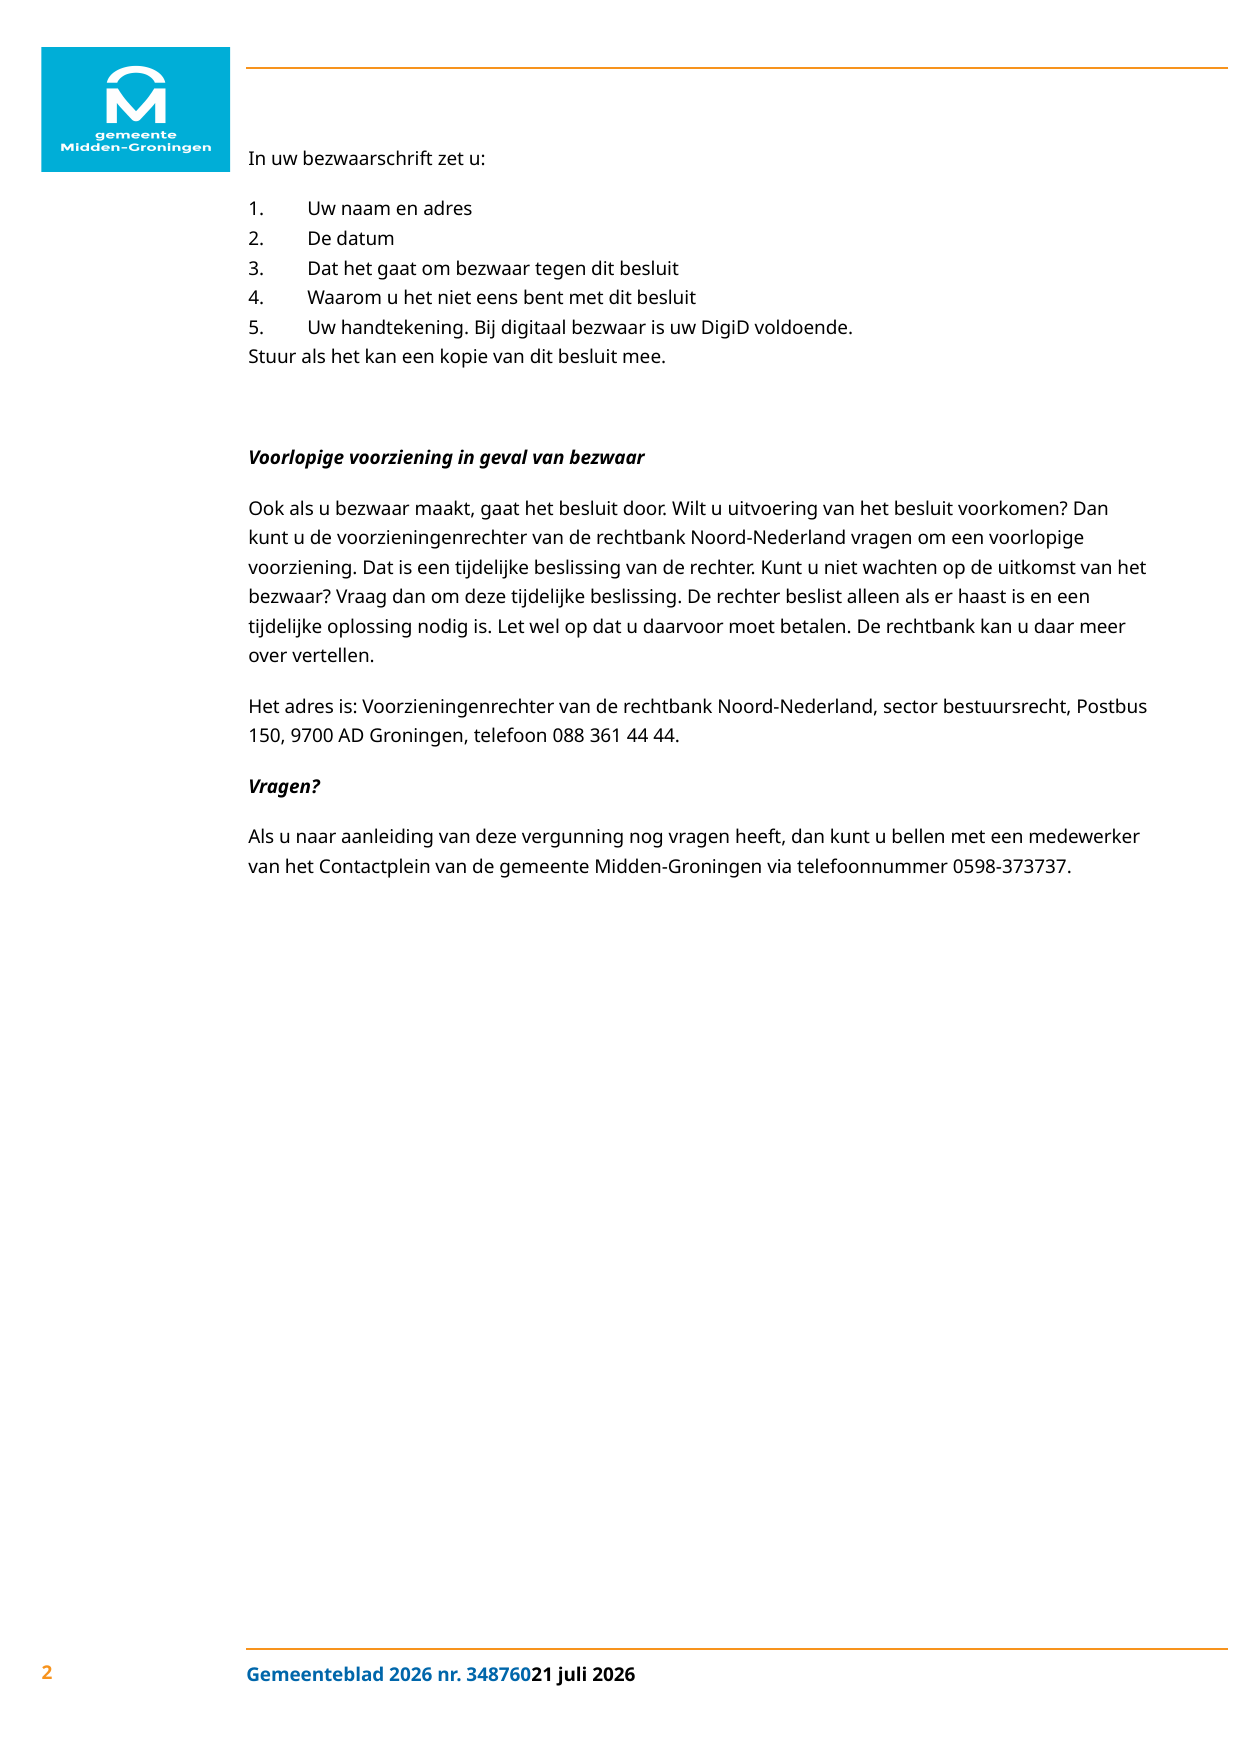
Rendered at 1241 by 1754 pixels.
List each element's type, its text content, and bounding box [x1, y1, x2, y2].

text In uw bezwaarschrift zet u: [248, 145, 1152, 171]
picture [108, 66, 164, 82]
list Uw naam en adres [248, 196, 1152, 221]
list Dat het gaat om bezwaar tegen dit besluit [248, 255, 1152, 281]
text Als u naar aanleiding van deze vergunning nog vragen heeft, dan kunt u bellen met een medewerker van het Contactplein van de gemeente Midden-Groningen via telefoonnummer 0598-373737. [248, 823, 1152, 879]
list Uw handtekening. Bij digitaal bezwaar is uw DigiD voldoende. [248, 314, 1152, 340]
picture [107, 89, 165, 122]
text Vragen? [248, 773, 1152, 799]
text Ook als u bezwaar maakt, gaat het besluit door. Wilt u uitvoering van het besluit voorkomen? Dan kunt u de voorzieningenrechter van de rechtbank Noord-Nederland vragen om een voorlopige voorziening. Dat is een tijdelijke beslissing van de rechter. Kunt u niet wachten op de uitkomst van het bezwaar? Vraag dan om deze tijdelijke beslissing. De rechter beslist alleen als er haast is en een tijdelijke oplossing nodig is. Let wel op dat u daarvoor moet betalen. De rechtbank kan u daar meer over vertellen. [248, 495, 1152, 668]
picture [184, 146, 190, 153]
text Stuur als het kan een kopie van dit besluit mee. [248, 343, 1152, 369]
list Waarom u het niet eens bent met dit besluit [248, 284, 1152, 310]
text Voorlopige voorziening in geval van bezwaar [248, 444, 1152, 470]
list De datum [248, 225, 1152, 251]
text Het adres is: Voorzieningenrechter van de rechtbank Noord-Nederland, sector bestuursrecht, Postbus 150, 9700 AD Groningen, telefoon 088 361 44 44. [248, 693, 1152, 748]
